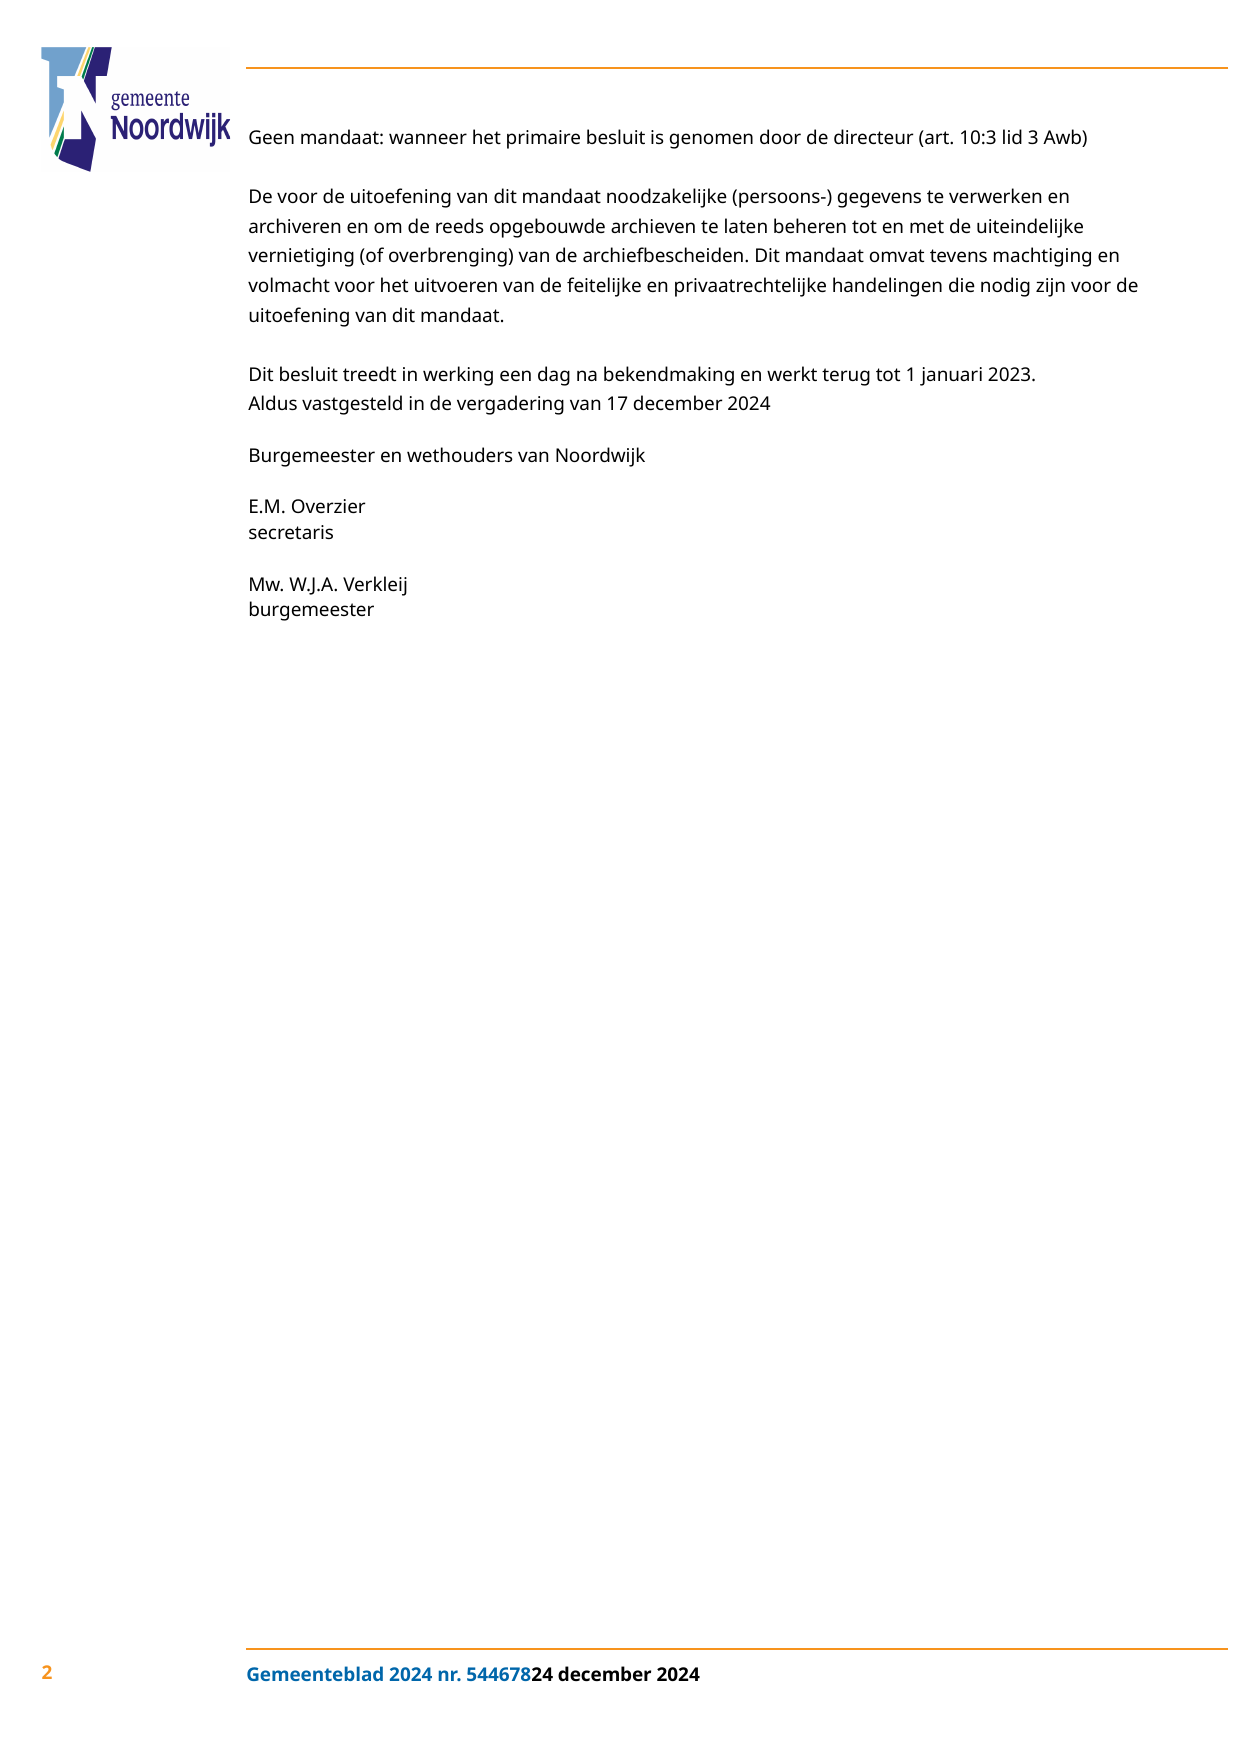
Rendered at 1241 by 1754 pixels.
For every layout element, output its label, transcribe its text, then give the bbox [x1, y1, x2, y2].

text Aldus vastgesteld in de vergadering van 17 december 2024 [248, 391, 1152, 416]
text Dit besluit treedt in werking een dag na bekendmaking en werkt terug tot 1 januari 2023. [248, 361, 1152, 387]
text Mw. W.J.A. Verkleij [248, 571, 1152, 596]
text burgemeester [248, 596, 1152, 622]
text Geen mandaat: wanneer het primaire besluit is genomen door de directeur (art. 10:3 lid 3 Awb) [248, 124, 1152, 150]
text secretaris [248, 519, 1152, 545]
picture [41, 47, 231, 172]
text Burgemeester en wethouders van Noordwijk [248, 442, 1152, 468]
text De voor de uitoefening van dit mandaat noodzakelijke (persoons-) gegevens te verwerken en archiveren en om de reeds opgebouwde archieven te laten beheren tot en met de uiteindelijke vernietiging (of overbrenging) van de archiefbescheiden. Dit mandaat omvat tevens machtiging en volmacht voor het uitvoeren van de feitelijke en privaatrechtelijke handelingen die nodig zijn voor de uitoefening van dit mandaat. [248, 183, 1152, 328]
text E.M. Overzier [248, 493, 1152, 519]
